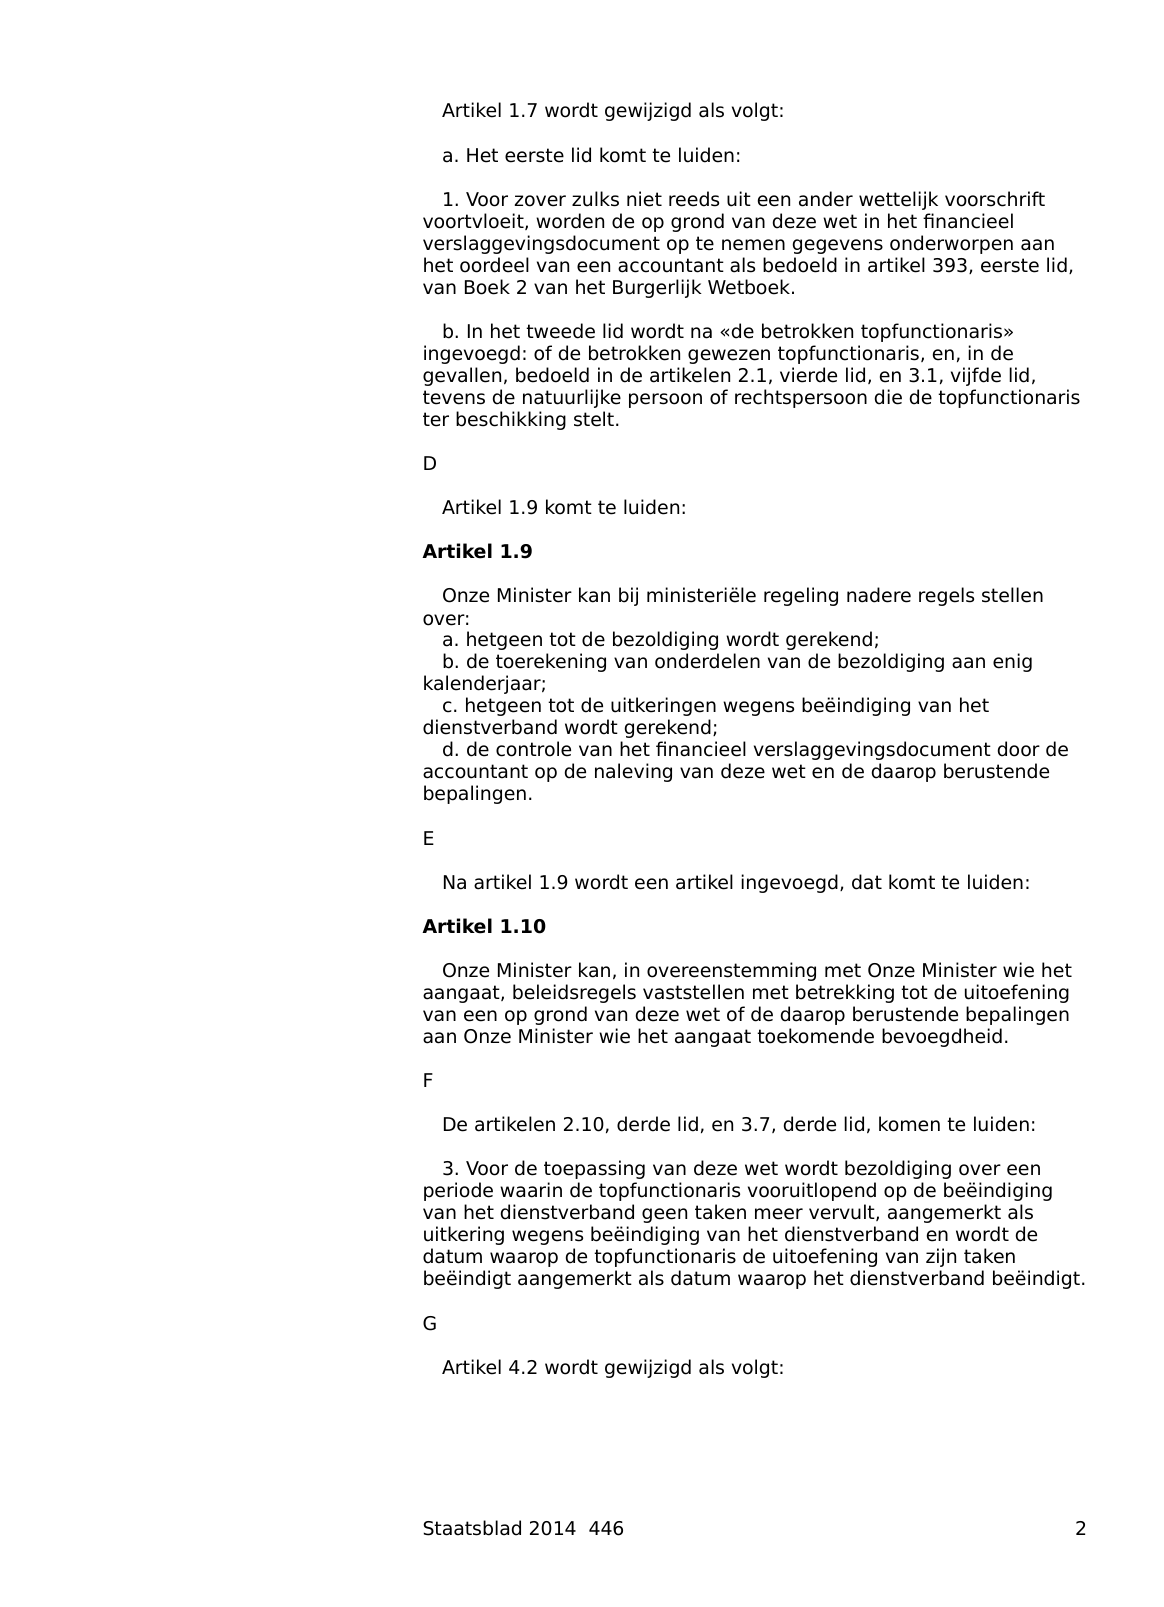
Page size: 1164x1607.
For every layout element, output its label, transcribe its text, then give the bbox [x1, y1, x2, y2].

text Onze Minister kan bij ministeriële regeling nadere regels stellen over: [422, 585, 1087, 629]
text a. hetgeen tot de bezoldiging wordt gerekend; [422, 629, 1087, 651]
text a. Het eerste lid komt te luiden: [422, 144, 1087, 167]
text E [422, 827, 1087, 849]
subtitle Artikel 1.9 [422, 541, 1087, 563]
text b. de toerekening van onderdelen van de bezoldiging aan enig kalenderjaar; [422, 651, 1087, 695]
text De artikelen 2.10, derde lid, en 3.7, derde lid, komen te luiden: [422, 1114, 1087, 1136]
text Artikel 1.9 komt te luiden: [422, 497, 1087, 519]
text 1. Voor zover zulks niet reeds uit een ander wettelijk voorschrift voortvloeit, worden de op grond van deze wet in het financieel verslaggevingsdocument op te nemen gegevens onderworpen aan het oordeel van een accountant als bedoeld in artikel 393, eerste lid, van Boek 2 van het Burgerlijk Wetboek. [422, 189, 1087, 299]
text d. de controle van het financieel verslaggevingsdocument door de accountant op de naleving van deze wet en de daarop berustende bepalingen. [422, 739, 1087, 805]
text Na artikel 1.9 wordt een artikel ingevoegd, dat komt te luiden: [422, 872, 1087, 893]
text F [422, 1070, 1087, 1092]
subtitle Artikel 1.10 [422, 916, 1087, 938]
text Artikel 4.2 wordt gewijzigd als volgt: [422, 1357, 1087, 1378]
text c. hetgeen tot de uitkeringen wegens beëindiging van het dienstverband wordt gerekend; [422, 695, 1087, 739]
text b. In het tweede lid wordt na «de betrokken topfunctionaris» ingevoegd: of de betrokken gewezen topfunctionaris, en, in de gevallen, bedoeld in de artikelen 2.1, vierde lid, en 3.1, vijfde lid, tevens de natuurlijke persoon of rechtspersoon die de topfunctionaris ter beschikking stelt. [422, 321, 1087, 431]
text 3. Voor de toepassing van deze wet wordt bezoldiging over een periode waarin de topfunctionaris vooruitlopend op de beëindiging van het dienstverband geen taken meer vervult, aangemerkt als uitkering wegens beëindiging van het dienstverband en wordt de datum waarop de topfunctionaris de uitoefening van zijn taken beëindigt aangemerkt als datum waarop het dienstverband beëindigt. [422, 1158, 1087, 1290]
text D [422, 453, 1087, 475]
text G [422, 1312, 1087, 1334]
text Onze Minister kan, in overeenstemming met Onze Minister wie het aangaat, beleidsregels vaststellen met betrekking tot de uitoefening van een op grond van deze wet of de daarop berustende bepalingen aan Onze Minister wie het aangaat toekomende bevoegdheid. [422, 960, 1087, 1048]
text Artikel 1.7 wordt gewijzigd als volgt: [422, 100, 1087, 122]
